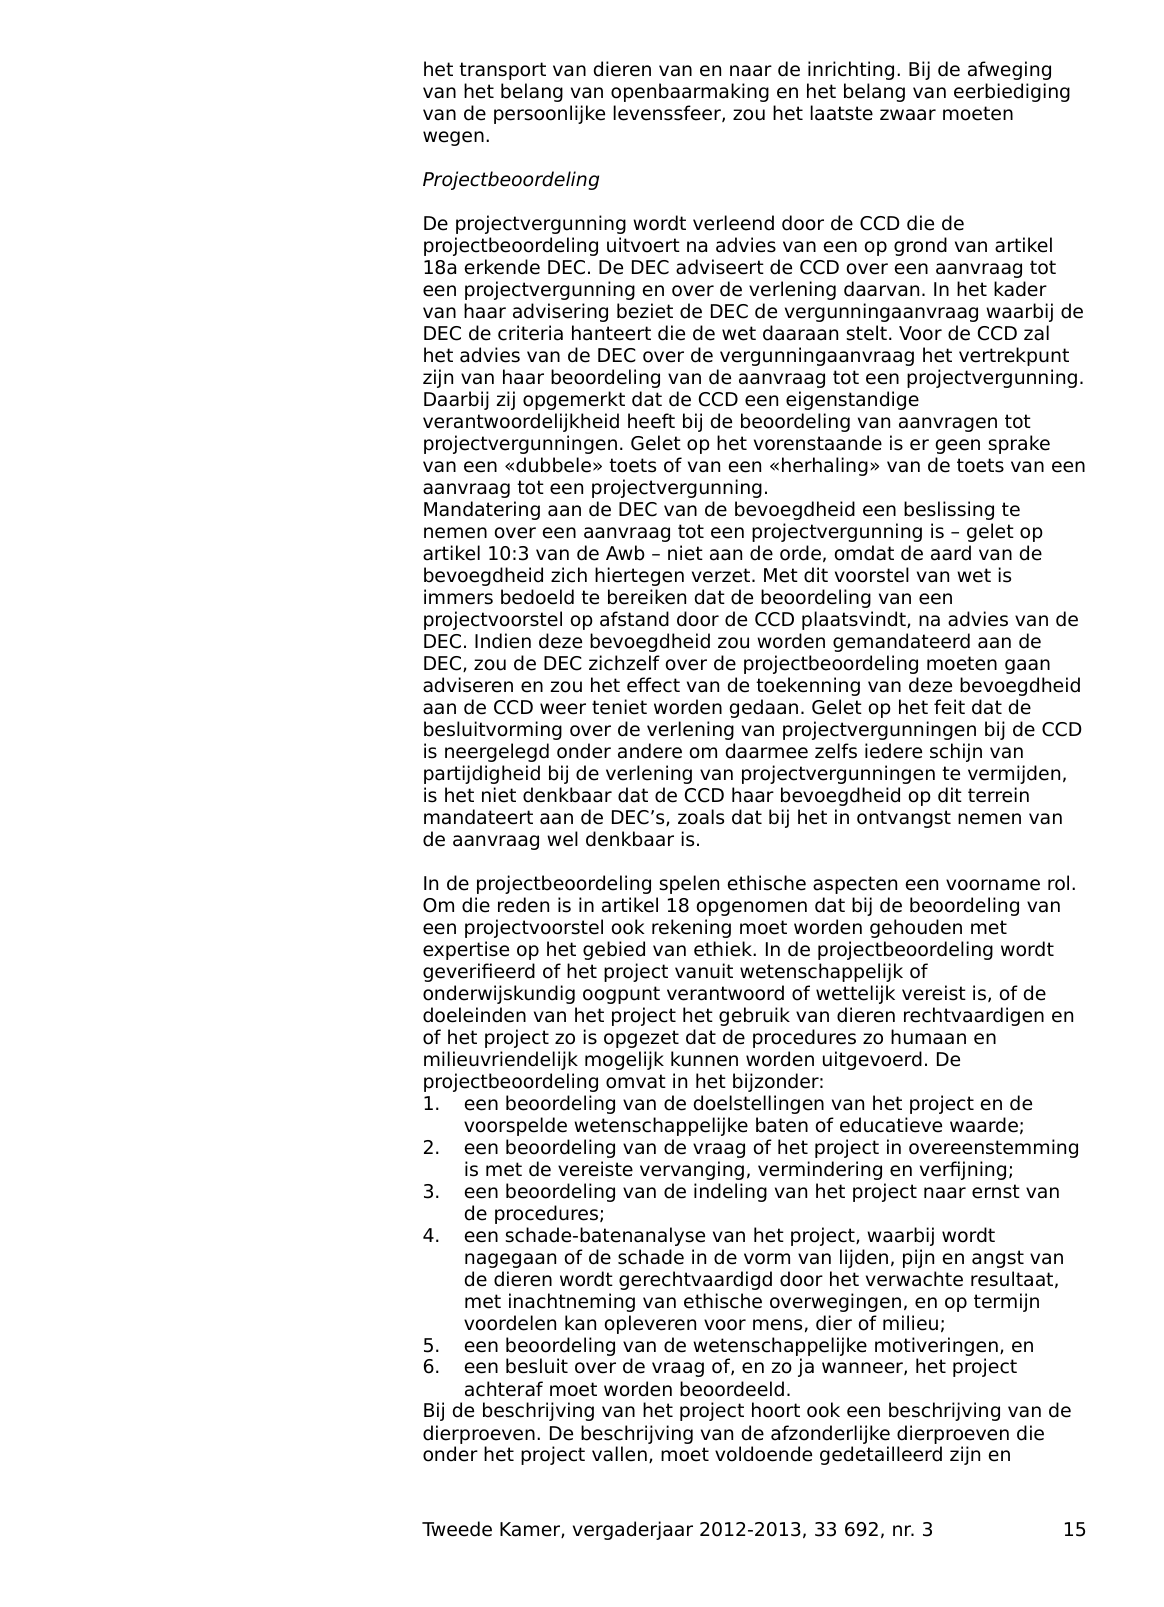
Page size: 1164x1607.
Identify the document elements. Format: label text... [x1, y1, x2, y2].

text 5. een beoordeling van de wetenschappelijke motiveringen, en [422, 1334, 1087, 1356]
text Mandatering aan de DEC van de bevoegdheid een beslissing te nemen over een aanvraag tot een projectvergunning is – gelet op artikel 10:3 van de Awb – niet aan de orde, omdat de aard van de bevoegdheid zich hiertegen verzet. Met dit voorstel van wet is immers bedoeld te bereiken dat de beoordeling van een projectvoorstel op afstand door de CCD plaatsvindt, na advies van de DEC. Indien deze bevoegdheid zou worden gemandateerd aan de DEC, zou de DEC zichzelf over de projectbeoordeling moeten gaan adviseren en zou het effect van de toekenning van deze bevoegdheid aan de CCD weer teniet worden gedaan. Gelet op het feit dat de besluitvorming over de verlening van projectvergunningen bij de CCD is neergelegd onder andere om daarmee zelfs iedere schijn van partijdigheid bij de verlening van projectvergunningen te vermijden, is het niet denkbaar dat de CCD haar bevoegdheid op dit terrein mandateert aan de DEC’s, zoals dat bij het in ontvangst nemen van de aanvraag wel denkbaar is. [422, 499, 1087, 851]
text De projectvergunning wordt verleend door de CCD die de projectbeoordeling uitvoert na advies van een op grond van artikel 18a erkende DEC. De DEC adviseert de CCD over een aanvraag tot een projectvergunning en over de verlening daarvan. In het kader van haar advisering beziet de DEC de vergunningaanvraag waarbij de DEC de criteria hanteert die de wet daaraan stelt. Voor de CCD zal het advies van de DEC over de vergunningaanvraag het vertrekpunt zijn van haar beoordeling van de aanvraag tot een projectvergunning. Daarbij zij opgemerkt dat de CCD een eigenstandige verantwoordelijkheid heeft bij de beoordeling van aanvragen tot projectvergunningen. Gelet op het vorenstaande is er geen sprake van een «dubbele» toets of van een «herhaling» van de toets van een aanvraag tot een projectvergunning. [422, 213, 1087, 499]
text 2. een beoordeling van de vraag of het project in overeenstemming is met de vereiste vervanging, vermindering en verfijning; [422, 1137, 1087, 1181]
text In de projectbeoordeling spelen ethische aspecten een voorname rol. Om die reden is in artikel 18 opgenomen dat bij de beoordeling van een projectvoorstel ook rekening moet worden gehouden met expertise op het gebied van ethiek. In de projectbeoordeling wordt geverifieerd of het project vanuit wetenschappelijk of onderwijskundig oogpunt verantwoord of wettelijk vereist is, of de doeleinden van het project het gebruik van dieren rechtvaardigen en of het project zo is opgezet dat de procedures zo humaan en milieuvriendelijk mogelijk kunnen worden uitgevoerd. De projectbeoordeling omvat in het bijzonder: [422, 873, 1087, 1093]
text het transport van dieren van en naar de inrichting. Bij de afweging van het belang van openbaarmaking en het belang van eerbiediging van de persoonlijke levenssfeer, zou het laatste zwaar moeten wegen. [422, 59, 1087, 147]
text 1. een beoordeling van de doelstellingen van het project en de voorspelde wetenschappelijke baten of educatieve waarde; [422, 1093, 1087, 1137]
text 3. een beoordeling van de indeling van het project naar ernst van de procedures; [422, 1181, 1087, 1224]
text Bij de beschrijving van het project hoort ook een beschrijving van de dierproeven. De beschrijving van de afzonderlijke dierproeven die onder het project vallen, moet voldoende gedetailleerd zijn en [422, 1400, 1087, 1466]
text 6. een besluit over de vraag of, en zo ja wanneer, het project achteraf moet worden beoordeeld. [422, 1356, 1087, 1400]
text 4. een schade-batenanalyse van het project, waarbij wordt nagegaan of de schade in de vorm van lijden, pijn en angst van de dieren wordt gerechtvaardigd door het verwachte resultaat, met inachtneming van ethische overwegingen, en op termijn voordelen kan opleveren voor mens, dier of milieu; [422, 1224, 1087, 1334]
subtitle Projectbeoordeling [422, 169, 1087, 191]
